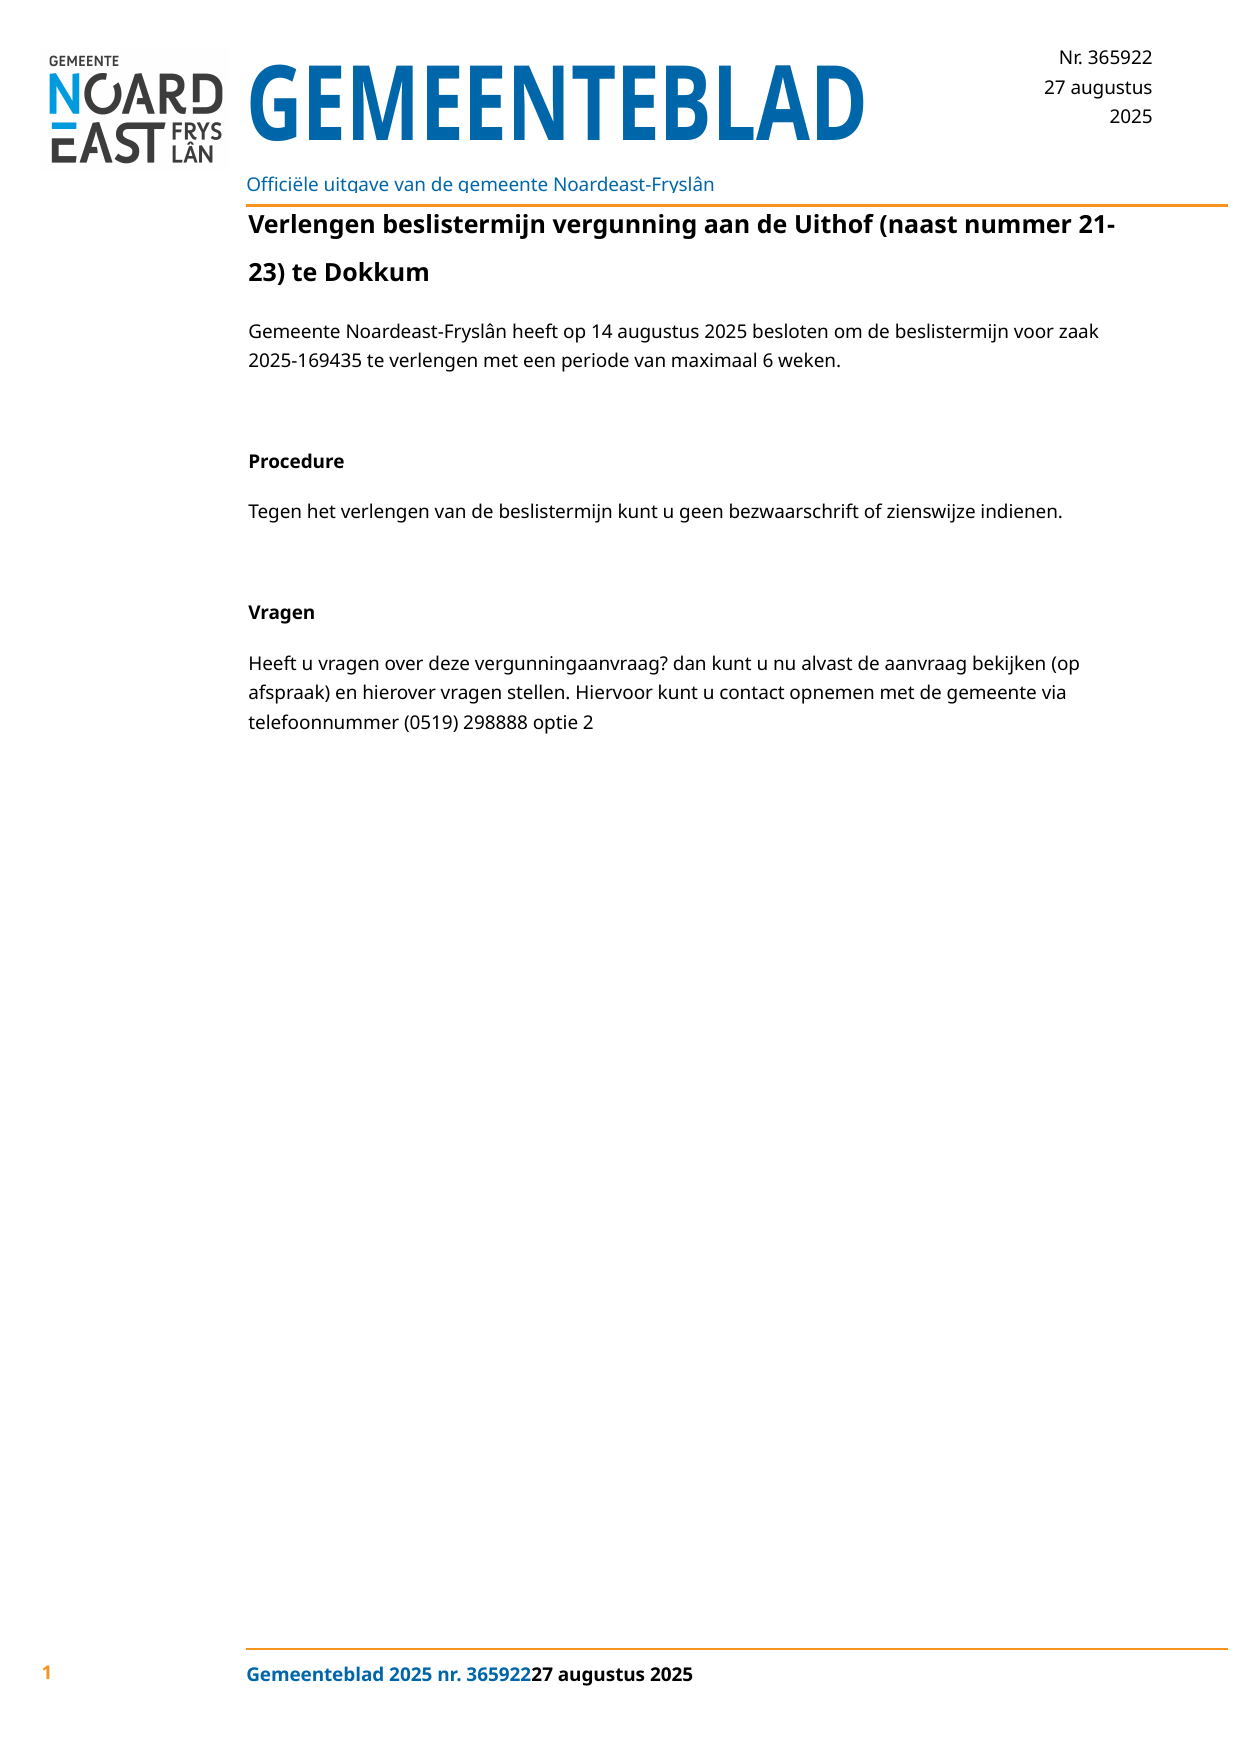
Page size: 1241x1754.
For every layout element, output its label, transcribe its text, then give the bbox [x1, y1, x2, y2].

picture [41, 47, 231, 172]
text Gemeente Noardeast-Fryslân heeft op 14 augustus 2025 besloten om de beslistermijn voor zaak 2025-169435 te verlengen met een periode van maximaal 6 weken. [248, 318, 1152, 373]
text Tegen het verlengen van de beslistermijn kunt u geen bezwaarschrift of zienswijze indienen. [248, 499, 1152, 524]
text Heeft u vragen over deze vergunningaanvraag? dan kunt u nu alvast de aanvraag bekijken (op afspraak) en hierover vragen stellen. Hiervoor kunt u contact opnemen met de gemeente via telefoonnummer (0519) 298888 optie 2 [248, 650, 1152, 735]
text Verlengen beslistermijn vergunning aan de Uithof (naast nummer 21-23) te Dokkum [248, 207, 1152, 288]
text Vragen [248, 599, 1152, 625]
text Procedure [248, 448, 1152, 474]
